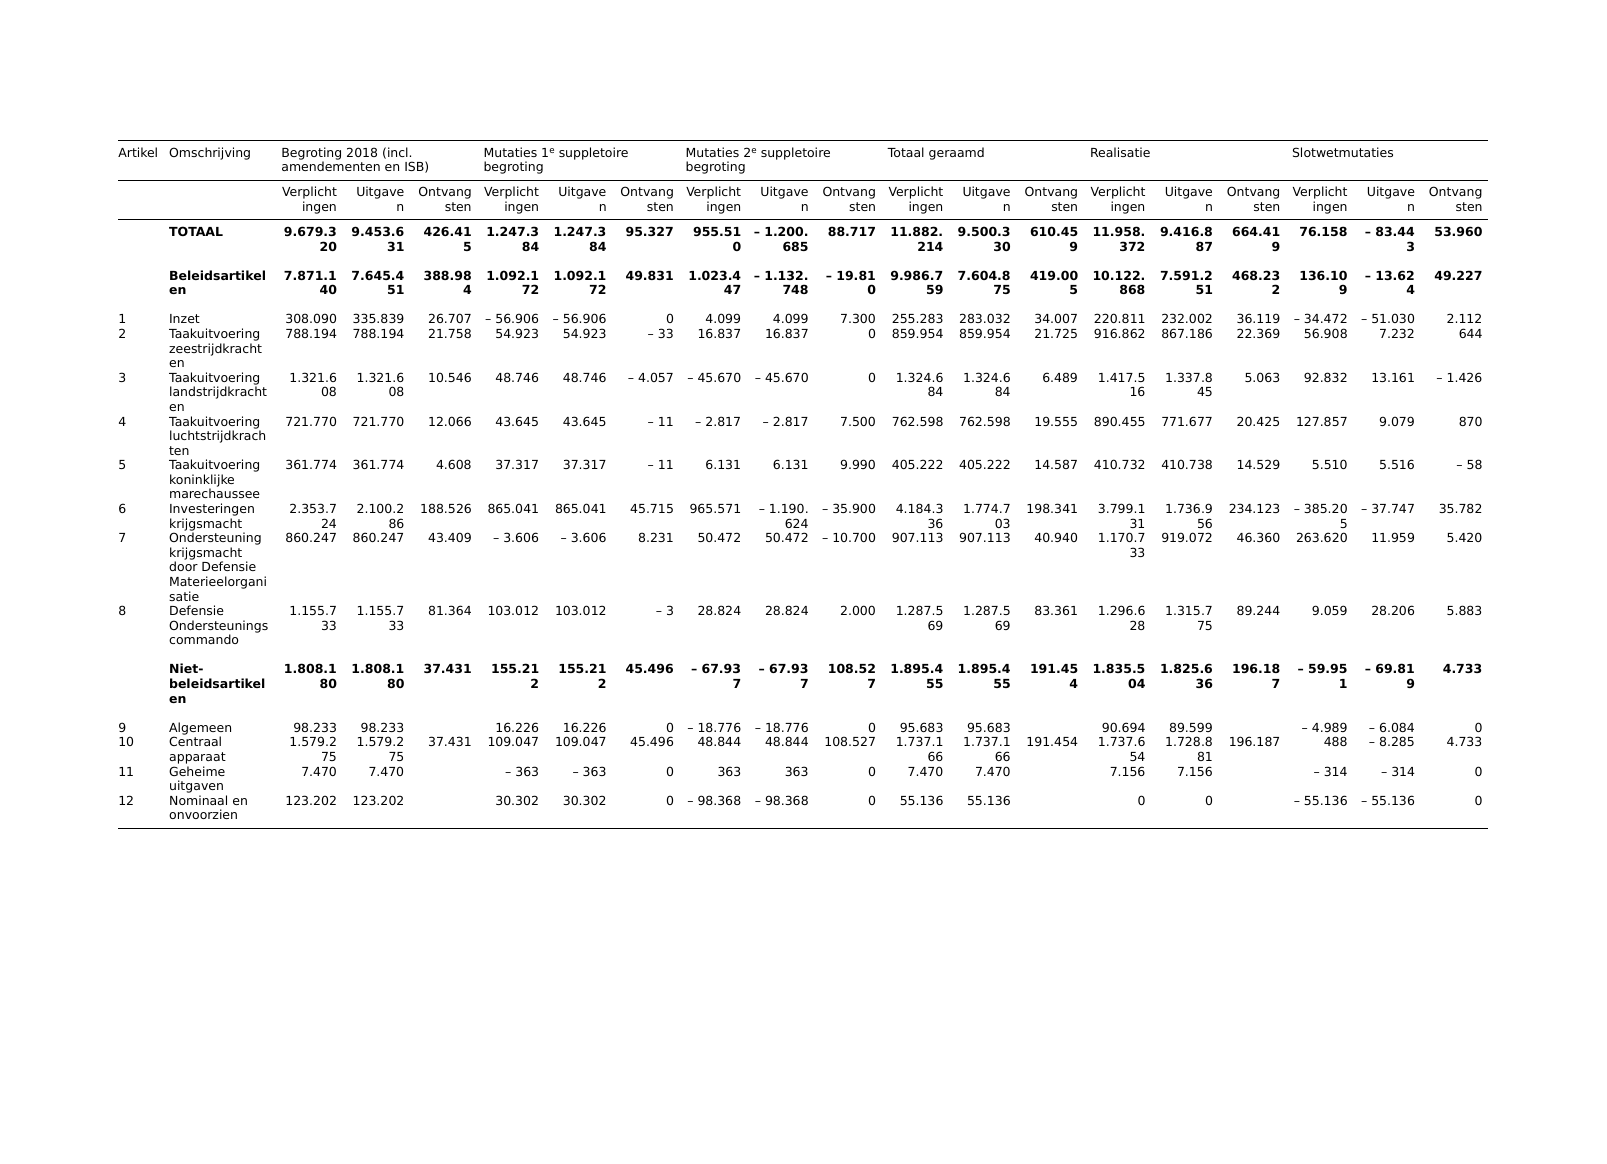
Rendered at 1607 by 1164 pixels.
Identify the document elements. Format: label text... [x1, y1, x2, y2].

table_cell 16.837 [747, 327, 814, 371]
table_cell 1.579.275 [343, 735, 410, 764]
table_cell [343, 254, 410, 269]
table_cell 1.895.455 [882, 663, 949, 706]
table_cell 308.090 [275, 313, 343, 327]
table_cell [163, 254, 275, 269]
table_cell [1219, 648, 1286, 662]
table_cell Ontvangsten [612, 181, 679, 219]
table_cell – 45.670 [747, 371, 814, 414]
table_cell 0 [612, 765, 679, 794]
table_cell 109.047 [545, 735, 612, 764]
table_cell 865.041 [478, 502, 545, 531]
table_cell 48.746 [478, 371, 545, 414]
table_cell 965.571 [680, 502, 747, 531]
table_cell 6 [118, 502, 163, 531]
table_header Slotwetmutaties [1286, 141, 1488, 179]
table_cell 860.247 [275, 531, 343, 604]
table_cell [343, 648, 410, 662]
table_cell 610.459 [1016, 220, 1084, 254]
table_cell [949, 648, 1016, 662]
table_cell 865.041 [545, 502, 612, 531]
table_cell 335.839 [343, 313, 410, 327]
table_cell Verplichtingen [680, 181, 747, 219]
table_cell 0 [612, 721, 679, 735]
table_cell [1016, 721, 1084, 735]
table_cell 1.835.504 [1084, 663, 1151, 706]
table_cell 123.202 [343, 794, 410, 827]
table_cell Inzet [163, 313, 275, 327]
table_cell – 11 [612, 458, 679, 502]
table_cell 45.496 [612, 663, 679, 706]
table_cell [118, 663, 163, 706]
table_cell 89.244 [1219, 604, 1286, 648]
table_cell 644 [1421, 327, 1488, 371]
table_cell 12 [118, 794, 163, 827]
table_cell [1219, 254, 1286, 269]
table_cell [680, 254, 747, 269]
table_cell – 1.426 [1421, 371, 1488, 414]
table_cell – 13.624 [1353, 269, 1421, 298]
table_cell [1286, 254, 1353, 269]
table_cell [949, 706, 1016, 721]
table_cell 0 [1421, 721, 1488, 735]
table_cell 859.954 [949, 327, 1016, 371]
table_cell – 56.906 [478, 313, 545, 327]
table_cell 1.737.166 [949, 735, 1016, 764]
table_cell 90.694 [1084, 721, 1151, 735]
table_cell 26.707 [410, 313, 477, 327]
table_cell 1.023.447 [680, 269, 747, 298]
table_cell Defensie Ondersteuningscommando [163, 604, 275, 648]
table_cell 37.317 [545, 458, 612, 502]
table_cell 1.321.608 [275, 371, 343, 414]
table_cell 1.155.733 [275, 604, 343, 648]
table_cell [949, 254, 1016, 269]
table_header Mutaties 2e suppletoire begroting [680, 141, 882, 179]
table_cell Taakuitvoering koninklijke marechaussee [163, 458, 275, 502]
table_cell [1016, 648, 1084, 662]
table_cell 9.500.330 [949, 220, 1016, 254]
table_cell 11.882.214 [882, 220, 949, 254]
table_cell 89.599 [1151, 721, 1218, 735]
table_cell – 6.084 [1353, 721, 1421, 735]
table_cell [545, 648, 612, 662]
table_cell 56.908 [1286, 327, 1353, 371]
table_cell 54.923 [545, 327, 612, 371]
table_cell 7.470 [343, 765, 410, 794]
table_cell 5.883 [1421, 604, 1488, 648]
table_cell 1.287.569 [949, 604, 1016, 648]
table_cell 419.005 [1016, 269, 1084, 298]
table_cell [747, 298, 814, 312]
table_cell [612, 706, 679, 721]
table_cell 405.222 [949, 458, 1016, 502]
table_cell [1353, 298, 1421, 312]
table_cell – 2.817 [680, 415, 747, 458]
table_cell 81.364 [410, 604, 477, 648]
table_cell 5.420 [1421, 531, 1488, 604]
table_cell 907.113 [949, 531, 1016, 604]
table_cell [814, 648, 882, 662]
table_cell 8 [118, 604, 163, 648]
table_cell 1.579.275 [275, 735, 343, 764]
table_cell – 69.819 [1353, 663, 1421, 706]
table_cell [680, 298, 747, 312]
table_cell – 45.670 [680, 371, 747, 414]
table_cell 11 [118, 765, 163, 794]
table_cell [163, 706, 275, 721]
table_cell 4.733 [1421, 663, 1488, 706]
table_cell 127.857 [1286, 415, 1353, 458]
table_cell [1084, 298, 1151, 312]
table_cell Ontvangsten [410, 181, 477, 219]
table_cell 363 [680, 765, 747, 794]
table_cell 123.202 [275, 794, 343, 827]
table_cell [1421, 648, 1488, 662]
table_cell – 3 [612, 604, 679, 648]
table_cell 9.990 [814, 458, 882, 502]
table_cell 7.300 [814, 313, 882, 327]
table_cell 9.679.320 [275, 220, 343, 254]
table_cell 2.000 [814, 604, 882, 648]
table_cell [814, 254, 882, 269]
table_cell [1421, 298, 1488, 312]
table_cell Verplichtingen [882, 181, 949, 219]
table_cell 410.732 [1084, 458, 1151, 502]
table_cell 7.470 [882, 765, 949, 794]
table_cell – 1.200.685 [747, 220, 814, 254]
table_cell 76.158 [1286, 220, 1353, 254]
table_cell [343, 706, 410, 721]
table_cell 0 [1151, 794, 1218, 827]
table_cell 1.825.636 [1151, 663, 1218, 706]
table_cell 1.737.166 [882, 735, 949, 764]
table_cell 108.527 [814, 735, 882, 764]
table_cell [410, 298, 477, 312]
table_cell 108.527 [814, 663, 882, 706]
table_cell 870 [1421, 415, 1488, 458]
table_cell [1219, 765, 1286, 794]
table_cell [118, 269, 163, 298]
table_cell 28.824 [747, 604, 814, 648]
table_cell 1.170.733 [1084, 531, 1151, 604]
table_cell 788.194 [275, 327, 343, 371]
table_cell 1.315.775 [1151, 604, 1218, 648]
table_cell 7.500 [814, 415, 882, 458]
table_cell 83.361 [1016, 604, 1084, 648]
table_cell 488 [1286, 735, 1353, 764]
table_cell 48.844 [680, 735, 747, 764]
table_cell [1084, 254, 1151, 269]
table_cell 220.811 [1084, 313, 1151, 327]
table_cell – 67.937 [680, 663, 747, 706]
table_cell Verplichtingen [1286, 181, 1353, 219]
table_cell 37.431 [410, 663, 477, 706]
table_cell 48.746 [545, 371, 612, 414]
table_cell 7.232 [1353, 327, 1421, 371]
table_cell – 98.368 [680, 794, 747, 827]
table_cell Beleidsartikelen [163, 269, 275, 298]
table_cell 283.032 [949, 313, 1016, 327]
table_cell [545, 298, 612, 312]
table_cell Centraal apparaat [163, 735, 275, 764]
table_cell 45.715 [612, 502, 679, 531]
table_cell – 55.136 [1286, 794, 1353, 827]
table_header Artikel [118, 141, 163, 179]
table_cell – 1.132.748 [747, 269, 814, 298]
table_cell 955.510 [680, 220, 747, 254]
table_header Omschrijving [163, 141, 275, 179]
table_header Totaal geraamd [882, 141, 1084, 179]
table_cell [118, 254, 163, 269]
table_cell 30.302 [545, 794, 612, 827]
table_cell 1.324.684 [882, 371, 949, 414]
table_cell [545, 706, 612, 721]
table_cell 762.598 [882, 415, 949, 458]
table_cell [410, 765, 477, 794]
table_cell [118, 220, 163, 254]
table_cell [1016, 794, 1084, 827]
table_cell 16.226 [478, 721, 545, 735]
table_cell – 51.030 [1353, 313, 1421, 327]
table_cell Investeringen krijgsmacht [163, 502, 275, 531]
table_cell 4.099 [680, 313, 747, 327]
table_cell 11.959 [1353, 531, 1421, 604]
table_cell – 3.606 [545, 531, 612, 604]
table_cell Geheime uitgaven [163, 765, 275, 794]
table_cell 9.059 [1286, 604, 1353, 648]
table_cell 4 [118, 415, 163, 458]
table_cell [1353, 254, 1421, 269]
table_cell 19.555 [1016, 415, 1084, 458]
table_cell – 4.989 [1286, 721, 1353, 735]
table_cell 9.453.631 [343, 220, 410, 254]
table_cell 890.455 [1084, 415, 1151, 458]
table_cell 7.591.251 [1151, 269, 1218, 298]
table_cell 0 [1421, 794, 1488, 827]
table_cell 103.012 [478, 604, 545, 648]
table_cell [1219, 706, 1286, 721]
table_cell 1.321.608 [343, 371, 410, 414]
table_cell [1286, 298, 1353, 312]
table_cell 53.960 [1421, 220, 1488, 254]
table_cell 88.717 [814, 220, 882, 254]
table_cell – 18.776 [680, 721, 747, 735]
table_cell [1016, 254, 1084, 269]
table_cell [343, 298, 410, 312]
table_cell 10.122.868 [1084, 269, 1151, 298]
table_cell 43.645 [478, 415, 545, 458]
table_cell 664.419 [1219, 220, 1286, 254]
table_cell 1.324.684 [949, 371, 1016, 414]
table_cell [612, 298, 679, 312]
table_cell – 314 [1353, 765, 1421, 794]
table_cell 155.212 [478, 663, 545, 706]
table_cell [1353, 648, 1421, 662]
table_cell [1151, 706, 1218, 721]
table_cell 7 [118, 531, 163, 604]
table_cell 13.161 [1353, 371, 1421, 414]
table_cell [1151, 298, 1218, 312]
table_cell 5.516 [1353, 458, 1421, 502]
table_cell Uitgaven [747, 181, 814, 219]
table_cell 7.604.875 [949, 269, 1016, 298]
table_cell – 8.285 [1353, 735, 1421, 764]
table_cell 468.232 [1219, 269, 1286, 298]
table_cell [814, 706, 882, 721]
table_cell [163, 181, 275, 219]
table_cell 16.837 [680, 327, 747, 371]
table_cell 37.317 [478, 458, 545, 502]
table_cell 7.156 [1084, 765, 1151, 794]
table_cell Ontvangsten [1421, 181, 1488, 219]
table_cell 0 [814, 794, 882, 827]
table_cell – 3.606 [478, 531, 545, 604]
table_cell – 98.368 [747, 794, 814, 827]
table_cell 11.958.372 [1084, 220, 1151, 254]
table_cell – 385.205 [1286, 502, 1353, 531]
table_cell [275, 706, 343, 721]
table_cell 22.369 [1219, 327, 1286, 371]
table_cell 788.194 [343, 327, 410, 371]
table_cell 1.808.180 [343, 663, 410, 706]
table_cell 5.063 [1219, 371, 1286, 414]
table_cell [747, 648, 814, 662]
table_cell 1.737.654 [1084, 735, 1151, 764]
table_cell 3.799.131 [1084, 502, 1151, 531]
table_cell 721.770 [343, 415, 410, 458]
table_cell 43.409 [410, 531, 477, 604]
table_cell 0 [814, 327, 882, 371]
table_cell – 67.937 [747, 663, 814, 706]
table_cell Algemeen [163, 721, 275, 735]
table_cell – 35.900 [814, 502, 882, 531]
table_cell 0 [612, 313, 679, 327]
table_cell 92.832 [1286, 371, 1353, 414]
table_cell Nominaal en onvoorzien [163, 794, 275, 827]
table_cell 6.489 [1016, 371, 1084, 414]
table_cell [1219, 794, 1286, 827]
table_cell [410, 254, 477, 269]
table_cell 1.092.172 [545, 269, 612, 298]
table_cell 12.066 [410, 415, 477, 458]
table_cell 2.112 [1421, 313, 1488, 327]
table_cell 388.984 [410, 269, 477, 298]
table_cell [1151, 254, 1218, 269]
table_cell [118, 706, 163, 721]
table_cell [1421, 254, 1488, 269]
table_cell [882, 254, 949, 269]
table_cell [1016, 706, 1084, 721]
table_cell – 37.747 [1353, 502, 1421, 531]
table_cell – 10.700 [814, 531, 882, 604]
table_cell [680, 648, 747, 662]
table_cell [545, 254, 612, 269]
table_cell 46.360 [1219, 531, 1286, 604]
table_cell 54.923 [478, 327, 545, 371]
table_cell Verplichtingen [275, 181, 343, 219]
table_cell [949, 298, 1016, 312]
table_cell 860.247 [343, 531, 410, 604]
table_cell 5 [118, 458, 163, 502]
table_cell 35.782 [1421, 502, 1488, 531]
table_cell Uitgaven [343, 181, 410, 219]
table_cell 55.136 [949, 794, 1016, 827]
table_cell Ontvangsten [1219, 181, 1286, 219]
table_cell Niet-beleidsartikelen [163, 663, 275, 706]
table_cell 0 [1421, 765, 1488, 794]
table_cell [275, 298, 343, 312]
table_cell 1.155.733 [343, 604, 410, 648]
table_cell 4.184.336 [882, 502, 949, 531]
table_cell [1016, 765, 1084, 794]
table_cell TOTAAL [163, 220, 275, 254]
table_cell [118, 648, 163, 662]
table_cell 9.986.759 [882, 269, 949, 298]
table_cell – 363 [545, 765, 612, 794]
table_cell – 58 [1421, 458, 1488, 502]
table_cell 916.862 [1084, 327, 1151, 371]
table_cell 859.954 [882, 327, 949, 371]
table_cell 55.136 [882, 794, 949, 827]
table_cell – 55.136 [1353, 794, 1421, 827]
table_cell 919.072 [1151, 531, 1218, 604]
table_cell 36.119 [1219, 313, 1286, 327]
table_cell 196.187 [1219, 663, 1286, 706]
table_cell [410, 706, 477, 721]
table_cell 9.416.887 [1151, 220, 1218, 254]
table_cell 16.226 [545, 721, 612, 735]
table_cell [612, 254, 679, 269]
table_cell 21.725 [1016, 327, 1084, 371]
table_cell [478, 648, 545, 662]
table_cell [1286, 648, 1353, 662]
table_cell 95.683 [882, 721, 949, 735]
table_cell 10 [118, 735, 163, 764]
table_cell [612, 648, 679, 662]
table_cell Ondersteuning krijgsmacht door Defensie Materieelorganisatie [163, 531, 275, 604]
table_cell 37.431 [410, 735, 477, 764]
table_cell 95.327 [612, 220, 679, 254]
table_cell [1219, 298, 1286, 312]
table_cell 361.774 [343, 458, 410, 502]
table_cell 771.677 [1151, 415, 1218, 458]
table_cell [410, 794, 477, 827]
table_cell 263.620 [1286, 531, 1353, 604]
table_cell 1.296.628 [1084, 604, 1151, 648]
table_cell 196.187 [1219, 735, 1286, 764]
table_cell – 83.443 [1353, 220, 1421, 254]
table_cell 2.100.286 [343, 502, 410, 531]
table_cell [882, 298, 949, 312]
table_cell [680, 706, 747, 721]
table_cell 8.231 [612, 531, 679, 604]
table_cell – 11 [612, 415, 679, 458]
table_cell Taakuitvoering landstrijdkrachten [163, 371, 275, 414]
table_cell 40.940 [1016, 531, 1084, 604]
table_cell [814, 298, 882, 312]
table_cell 136.109 [1286, 269, 1353, 298]
table_cell 45.496 [612, 735, 679, 764]
table_cell [478, 298, 545, 312]
table_cell – 1.190.624 [747, 502, 814, 531]
table_cell Uitgaven [545, 181, 612, 219]
table_cell 21.758 [410, 327, 477, 371]
table_cell [118, 298, 163, 312]
table_header Begroting 2018 (incl. amendementen en ISB) [275, 141, 477, 179]
table_cell 361.774 [275, 458, 343, 502]
table_cell – 18.776 [747, 721, 814, 735]
table_cell 0 [814, 371, 882, 414]
table_cell 103.012 [545, 604, 612, 648]
table_cell 9 [118, 721, 163, 735]
table_cell Uitgaven [1151, 181, 1218, 219]
table_header Realisatie [1084, 141, 1286, 179]
table_cell 6.131 [747, 458, 814, 502]
table_cell 426.415 [410, 220, 477, 254]
table_cell 10.546 [410, 371, 477, 414]
table_cell Taakuitvoering zeestrijdkrachten [163, 327, 275, 371]
table_cell 28.824 [680, 604, 747, 648]
table_cell Ontvangsten [1016, 181, 1084, 219]
table_cell 3 [118, 371, 163, 414]
table_cell 2 [118, 327, 163, 371]
table_cell Verplichtingen [478, 181, 545, 219]
table_cell 34.007 [1016, 313, 1084, 327]
table_cell [478, 254, 545, 269]
table_cell 7.156 [1151, 765, 1218, 794]
table_cell – 19.810 [814, 269, 882, 298]
table_cell 0 [814, 765, 882, 794]
table_cell 0 [814, 721, 882, 735]
table_cell – 56.906 [545, 313, 612, 327]
table_cell [163, 298, 275, 312]
table_cell 14.529 [1219, 458, 1286, 502]
table_cell [747, 254, 814, 269]
table_cell 232.002 [1151, 313, 1218, 327]
table_cell – 4.057 [612, 371, 679, 414]
table_cell 1.808.180 [275, 663, 343, 706]
table_cell 98.233 [343, 721, 410, 735]
table_cell 234.123 [1219, 502, 1286, 531]
table_cell 1.337.845 [1151, 371, 1218, 414]
table_cell 1.895.455 [949, 663, 1016, 706]
table_cell 721.770 [275, 415, 343, 458]
table_cell [882, 648, 949, 662]
table_cell 1.774.703 [949, 502, 1016, 531]
table_cell [275, 254, 343, 269]
table_cell [1421, 706, 1488, 721]
table_cell 7.470 [949, 765, 1016, 794]
table_cell Uitgaven [1353, 181, 1421, 219]
table_cell [1219, 721, 1286, 735]
table_cell 14.587 [1016, 458, 1084, 502]
table_cell 4.608 [410, 458, 477, 502]
table_cell 30.302 [478, 794, 545, 827]
table_cell – 33 [612, 327, 679, 371]
table_cell 1.247.384 [545, 220, 612, 254]
table_cell 1.417.516 [1084, 371, 1151, 414]
table_cell 9.079 [1353, 415, 1421, 458]
table_cell 405.222 [882, 458, 949, 502]
table_header Mutaties 1e suppletoire begroting [478, 141, 679, 179]
table_cell [478, 706, 545, 721]
table_cell 49.831 [612, 269, 679, 298]
table_cell 255.283 [882, 313, 949, 327]
table_cell 7.645.451 [343, 269, 410, 298]
table_cell – 314 [1286, 765, 1353, 794]
table_cell 191.454 [1016, 735, 1084, 764]
table_cell 7.470 [275, 765, 343, 794]
table_cell 49.227 [1421, 269, 1488, 298]
table_cell 1.728.881 [1151, 735, 1218, 764]
table_cell 1 [118, 313, 163, 327]
table_cell 4.733 [1421, 735, 1488, 764]
table_cell 43.645 [545, 415, 612, 458]
table_cell [163, 648, 275, 662]
table_cell 198.341 [1016, 502, 1084, 531]
table_cell Taakuitvoering luchtstrijdkrachten [163, 415, 275, 458]
table_cell 6.131 [680, 458, 747, 502]
table_cell – 34.472 [1286, 313, 1353, 327]
table_cell 762.598 [949, 415, 1016, 458]
table_cell [1286, 706, 1353, 721]
table_cell 95.683 [949, 721, 1016, 735]
table_cell [1151, 648, 1218, 662]
table_cell – 363 [478, 765, 545, 794]
table_cell 0 [1084, 794, 1151, 827]
table_cell 1.736.956 [1151, 502, 1218, 531]
table_cell 98.233 [275, 721, 343, 735]
table_cell 188.526 [410, 502, 477, 531]
table_cell 50.472 [680, 531, 747, 604]
table_cell 410.738 [1151, 458, 1218, 502]
table_cell 1.287.569 [882, 604, 949, 648]
table_cell Uitgaven [949, 181, 1016, 219]
table_cell [275, 648, 343, 662]
table_cell 363 [747, 765, 814, 794]
table_cell [1084, 648, 1151, 662]
table_cell [410, 648, 477, 662]
table_cell [1084, 706, 1151, 721]
table_cell 28.206 [1353, 604, 1421, 648]
table_cell 1.247.384 [478, 220, 545, 254]
table_cell 50.472 [747, 531, 814, 604]
table_cell 2.353.724 [275, 502, 343, 531]
table_cell 109.047 [478, 735, 545, 764]
table_cell – 59.951 [1286, 663, 1353, 706]
table_cell 5.510 [1286, 458, 1353, 502]
table_cell [882, 706, 949, 721]
table_cell 867.186 [1151, 327, 1218, 371]
table_cell 0 [612, 794, 679, 827]
table_cell 1.092.172 [478, 269, 545, 298]
table_cell – 2.817 [747, 415, 814, 458]
table_cell 20.425 [1219, 415, 1286, 458]
table_cell Verplichtingen [1084, 181, 1151, 219]
table_cell [747, 706, 814, 721]
table_cell [118, 181, 163, 219]
table_cell 7.871.140 [275, 269, 343, 298]
table_cell [1016, 298, 1084, 312]
table_cell 191.454 [1016, 663, 1084, 706]
table_cell 48.844 [747, 735, 814, 764]
table_cell Ontvangsten [814, 181, 882, 219]
table_cell 4.099 [747, 313, 814, 327]
table_cell [410, 721, 477, 735]
table_cell 907.113 [882, 531, 949, 604]
table_cell 155.212 [545, 663, 612, 706]
table_cell [1353, 706, 1421, 721]
